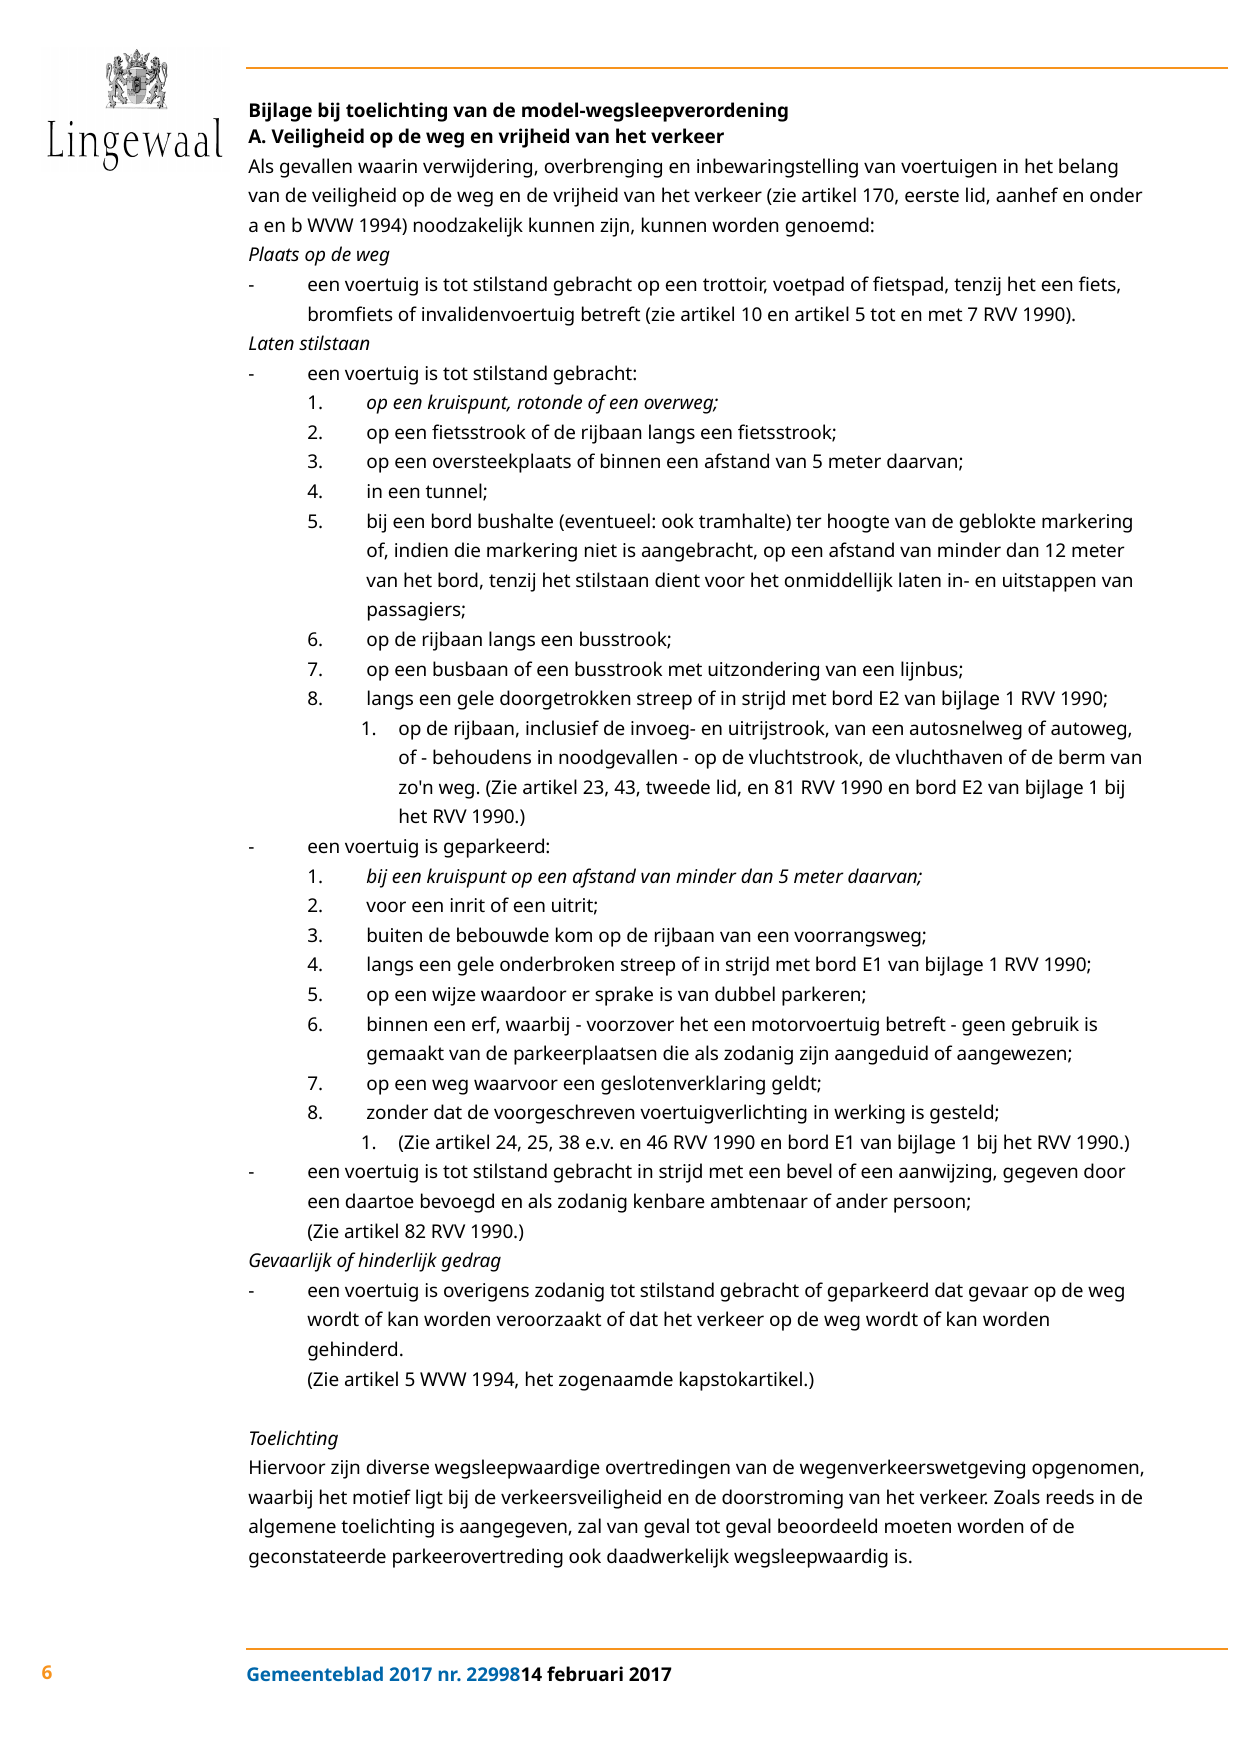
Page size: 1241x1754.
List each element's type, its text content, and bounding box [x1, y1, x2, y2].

list voor een inrit of een uitrit; [307, 892, 1152, 918]
list een voertuig is tot stilstand gebracht: [248, 360, 1152, 386]
list een voertuig is geparkeerd: [248, 833, 1152, 859]
list op een wijze waardoor er sprake is van dubbel parkeren; [307, 981, 1152, 1007]
list op een busbaan of een busstrook met uitzondering van een lijnbus; [307, 656, 1152, 682]
list op een oversteekplaats of binnen een afstand van 5 meter daarvan; [307, 449, 1152, 474]
list bij een kruispunt op een afstand van minder dan 5 meter daarvan; [307, 863, 1152, 889]
list langs een gele onderbroken streep of in strijd met bord E1 van bijlage 1 RVV 1990; [307, 952, 1152, 977]
list een voertuig is overigens zodanig tot stilstand gebracht of geparkeerd dat gevaar op de weg wordt of kan worden veroorzaakt of dat het verkeer op de weg wordt of kan worden gehinderd. [248, 1277, 1152, 1362]
list op de rijbaan langs een busstrook; [307, 626, 1152, 652]
list binnen een erf, waarbij - voorzover het een motorvoertuig betreft - geen gebruik is gemaakt van de parkeerplaatsen die als zodanig zijn aangeduid of aangewezen; [307, 1011, 1152, 1066]
list bij een bord bushalte (eventueel: ook tramhalte) ter hoogte van de geblokte markering of, indien die markering niet is aangebracht, op een afstand van minder dan 12 meter van het bord, tenzij het stilstaan dient voor het onmiddellijk laten in- en uitstappen van passagiers; [307, 508, 1152, 622]
text A. Veiligheid op de weg en vrijheid van het verkeer [248, 123, 1152, 149]
list (Zie artikel 24, 25, 38 e.v. en 46 RVV 1990 en bord E1 van bijlage 1 bij het RVV 1990.) [361, 1129, 1152, 1155]
text Hiervoor zijn diverse wegsleepwaardige overtredingen van de wegenverkeerswetgeving opgenomen, waarbij het motief ligt bij de verkeersveiligheid en de doorstroming van het verkeer. Zoals reeds in de algemene toelichting is aangegeven, zal van geval tot geval beoordeeld moeten worden of de geconstateerde parkeerovertreding ook daadwerkelijk wegsleepwaardig is. [248, 1454, 1152, 1569]
list op een fietsstrook of de rijbaan langs een fietsstrook; [307, 419, 1152, 445]
list op de rijbaan, inclusief de invoeg- en uitrijstrook, van een autosnelweg of autoweg, of - behoudens in noodgevallen - op de vluchtstrook, de vluchthaven of de berm van zo'n weg. (Zie artikel 23, 43, tweede lid, en 81 RVV 1990 en bord E2 van bijlage 1 bij het RVV 1990.) [361, 715, 1152, 829]
list langs een gele doorgetrokken streep of in strijd met bord E2 van bijlage 1 RVV 1990; [307, 685, 1152, 711]
list in een tunnel; [307, 478, 1152, 504]
text Toelichting [248, 1425, 1152, 1451]
list buiten de bebouwde kom op de rijbaan van een voorrangsweg; [307, 922, 1152, 948]
text Als gevallen waarin verwijdering, overbrenging en inbewaringstelling van voertuigen in het belang van de veiligheid op de weg en de vrijheid van het verkeer (zie artikel 170, eerste lid, aanhef en onder a en b WVW 1994) noodzakelijk kunnen zijn, kunnen worden genoemd: [248, 153, 1152, 238]
picture [41, 47, 231, 172]
list (Zie artikel 82 RVV 1990.) [248, 1218, 1152, 1244]
list een voertuig is tot stilstand gebracht op een trottoir, voetpad of fietspad, tenzij het een fiets, bromfiets of invalidenvoertuig betreft (zie artikel 10 en artikel 5 tot en met 7 RVV 1990). [248, 271, 1152, 327]
text Plaats op de weg [248, 242, 1152, 267]
list op een weg waarvoor een geslotenverklaring geldt; [307, 1070, 1152, 1096]
text Laten stilstaan [248, 330, 1152, 356]
list zonder dat de voorgeschreven voertuigverlichting in werking is gesteld; [307, 1099, 1152, 1125]
list een voertuig is tot stilstand gebracht in strijd met een bevel of een aanwijzing, gegeven door een daartoe bevoegd en als zodanig kenbare ambtenaar of ander persoon; [248, 1159, 1152, 1214]
text Bijlage bij toelichting van de model-wegsleepverordening [248, 95, 1152, 123]
list (Zie artikel 5 WVW 1994, het zogenaamde kapstokartikel.) [248, 1366, 1152, 1392]
list op een kruispunt, rotonde of een overweg; [307, 389, 1152, 415]
text Gevaarlijk of hinderlijk gedrag [248, 1247, 1152, 1273]
